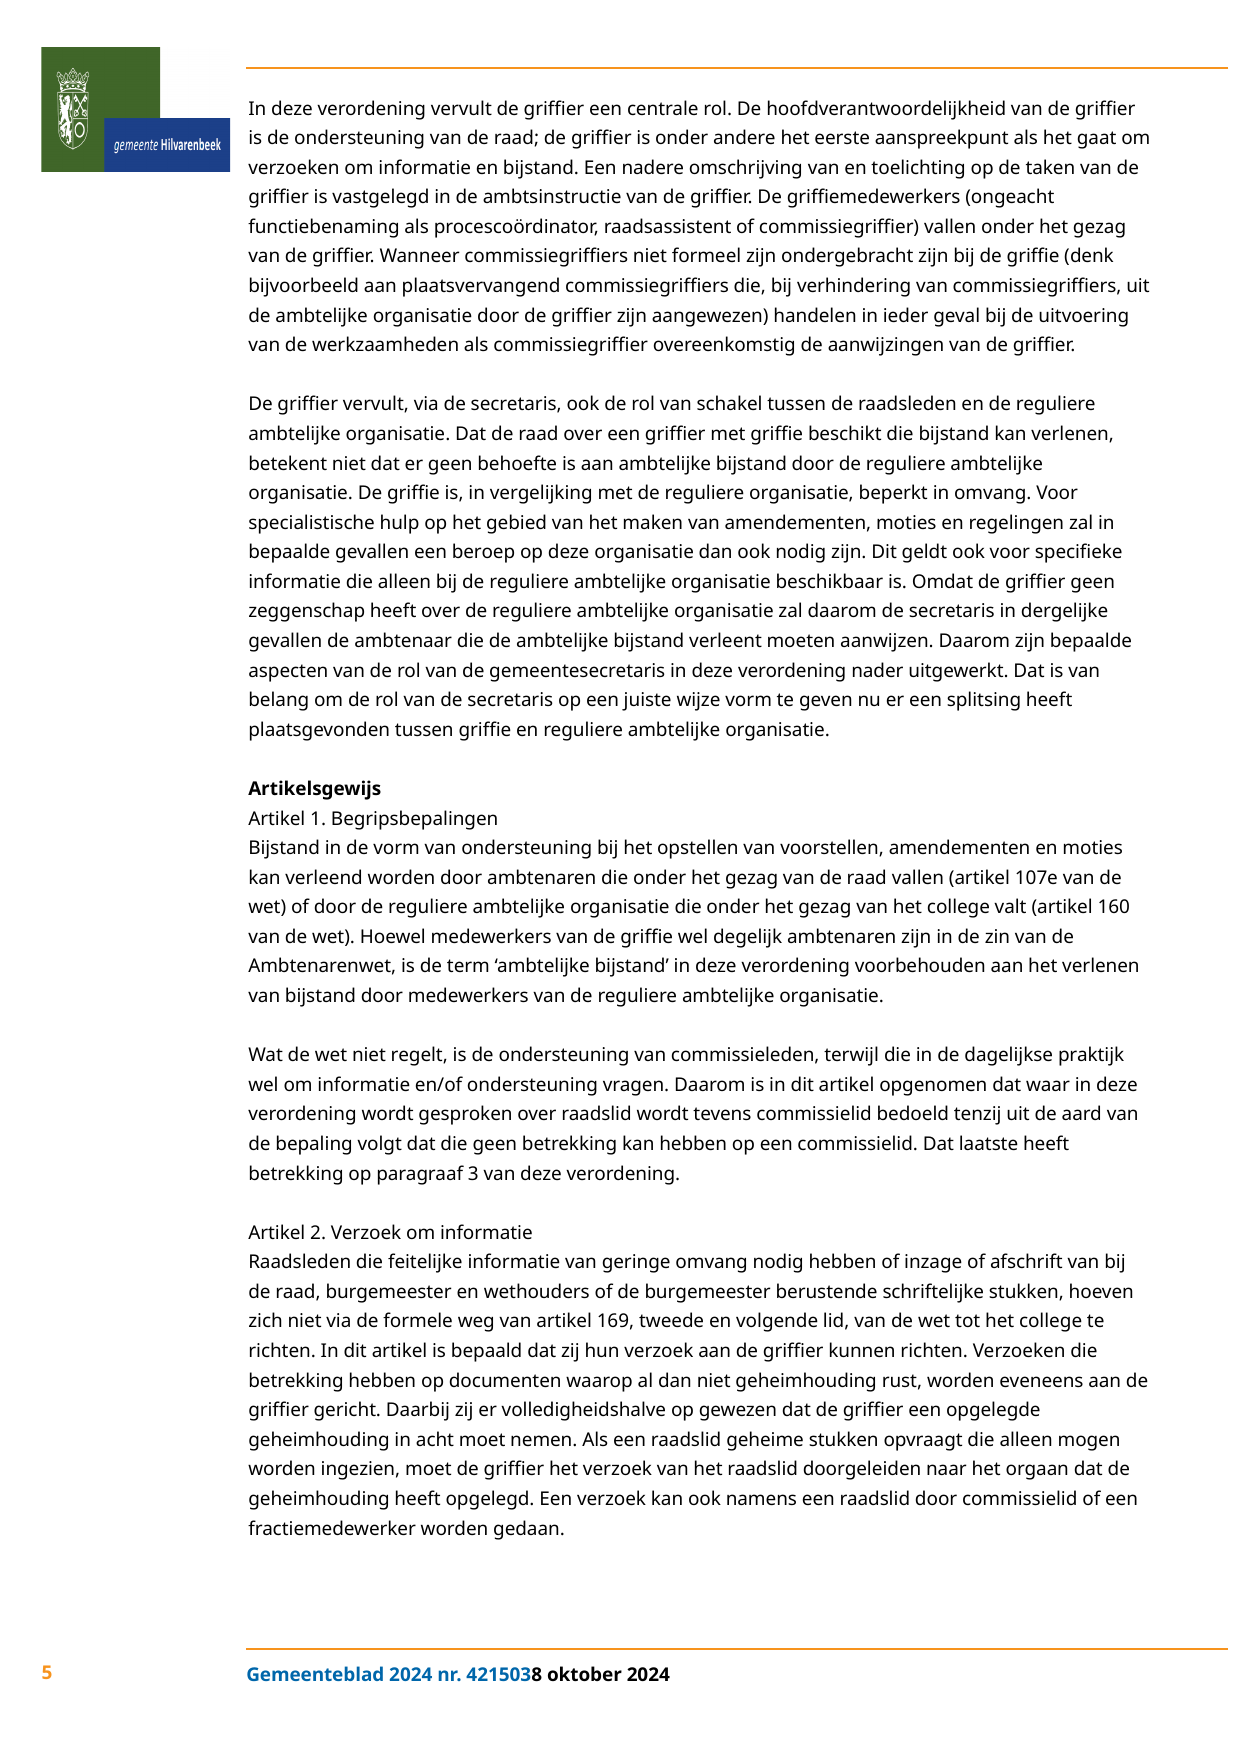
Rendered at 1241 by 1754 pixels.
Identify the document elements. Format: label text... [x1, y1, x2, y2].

picture [41, 47, 231, 172]
text Wat de wet niet regelt, is de ondersteuning van commissieleden, terwijl die in de dagelijkse praktijk wel om informatie en/of ondersteuning vragen. Daarom is in dit artikel opgenomen dat waar in deze verordening wordt gesproken over raadslid wordt tevens commissielid bedoeld tenzij uit de aard van de bepaling volgt dat die geen betrekking kan hebben op een commissielid. Dat laatste heeft betrekking op paragraaf 3 van deze verordening. [248, 1041, 1152, 1186]
text Artikelsgewijs [248, 775, 1152, 801]
text Artikel 2. Verzoek om informatie [248, 1219, 1152, 1245]
text Bijstand in de vorm van ondersteuning bij het opstellen van voorstellen, amendementen en moties kan verleend worden door ambtenaren die onder het gezag van de raad vallen (artikel 107e van de wet) of door de reguliere ambtelijke organisatie die onder het gezag van het college valt (artikel 160 van de wet). Hoewel medewerkers van de griffie wel degelijk ambtenaren zijn in de zin van de Ambtenarenwet, is de term ‘ambtelijke bijstand’ in deze verordening voorbehouden aan het verlenen van bijstand door medewerkers van de reguliere ambtelijke organisatie. [248, 834, 1152, 1008]
text Raadsleden die feitelijke informatie van geringe omvang nodig hebben of inzage of afschrift van bij de raad, burgemeester en wethouders of de burgemeester berustende schriftelijke stukken, hoeven zich niet via de formele weg van artikel 169, tweede en volgende lid, van de wet tot het college te richten. In dit artikel is bepaald dat zij hun verzoek aan de griffier kunnen richten. Verzoeken die betrekking hebben op documenten waarop al dan niet geheimhouding rust, worden eveneens aan de griffier gericht. Daarbij zij er volledigheidshalve op gewezen dat de griffier een opgelegde geheimhouding in acht moet nemen. Als een raadslid geheime stukken opvraagt die alleen mogen worden ingezien, moet de griffier het verzoek van het raadslid doorgeleiden naar het orgaan dat de geheimhouding heeft opgelegd. Een verzoek kan ook namens een raadslid door commissielid of een fractiemedewerker worden gedaan. [248, 1248, 1152, 1541]
text Artikel 1. Begripsbepalingen [248, 805, 1152, 831]
text De griffier vervult, via de secretaris, ook de rol van schakel tussen de raadsleden en de reguliere ambtelijke organisatie. Dat de raad over een griffier met griffie beschikt die bijstand kan verlenen, betekent niet dat er geen behoefte is aan ambtelijke bijstand door de reguliere ambtelijke organisatie. De griffie is, in vergelijking met de reguliere organisatie, beperkt in omvang. Voor specialistische hulp op het gebied van het maken van amendementen, moties en regelingen zal in bepaalde gevallen een beroep op deze organisatie dan ook nodig zijn. Dit geldt ook voor specifieke informatie die alleen bij de reguliere ambtelijke organisatie beschikbaar is. Omdat de griffier geen zeggenschap heeft over de reguliere ambtelijke organisatie zal daarom de secretaris in dergelijke gevallen de ambtenaar die de ambtelijke bijstand verleent moeten aanwijzen. Daarom zijn bepaalde aspecten van de rol van de gemeentesecretaris in deze verordening nader uitgewerkt. Dat is van belang om de rol van de secretaris op een juiste wijze vorm te geven nu er een splitsing heeft plaatsgevonden tussen griffie en reguliere ambtelijke organisatie. [248, 391, 1152, 742]
text In deze verordening vervult de griffier een centrale rol. De hoofdverantwoordelijkheid van de griffier is de ondersteuning van de raad; de griffier is onder andere het eerste aanspreekpunt als het gaat om verzoeken om informatie en bijstand. Een nadere omschrijving van en toelichting op de taken van de griffier is vastgelegd in de ambtsinstructie van de griffier. De griffiemedewerkers (ongeacht functiebenaming als procescoördinator, raadsassistent of commissiegriffier) vallen onder het gezag van de griffier. Wanneer commissiegriffiers niet formeel zijn ondergebracht zijn bij de griffie (denk bijvoorbeeld aan plaatsvervangend commissiegriffiers die, bij verhindering van commissiegriffiers, uit de ambtelijke organisatie door de griffier zijn aangewezen) handelen in ieder geval bij de uitvoering van de werkzaamheden als commissiegriffier overeenkomstig de aanwijzingen van de griffier. [248, 95, 1152, 357]
